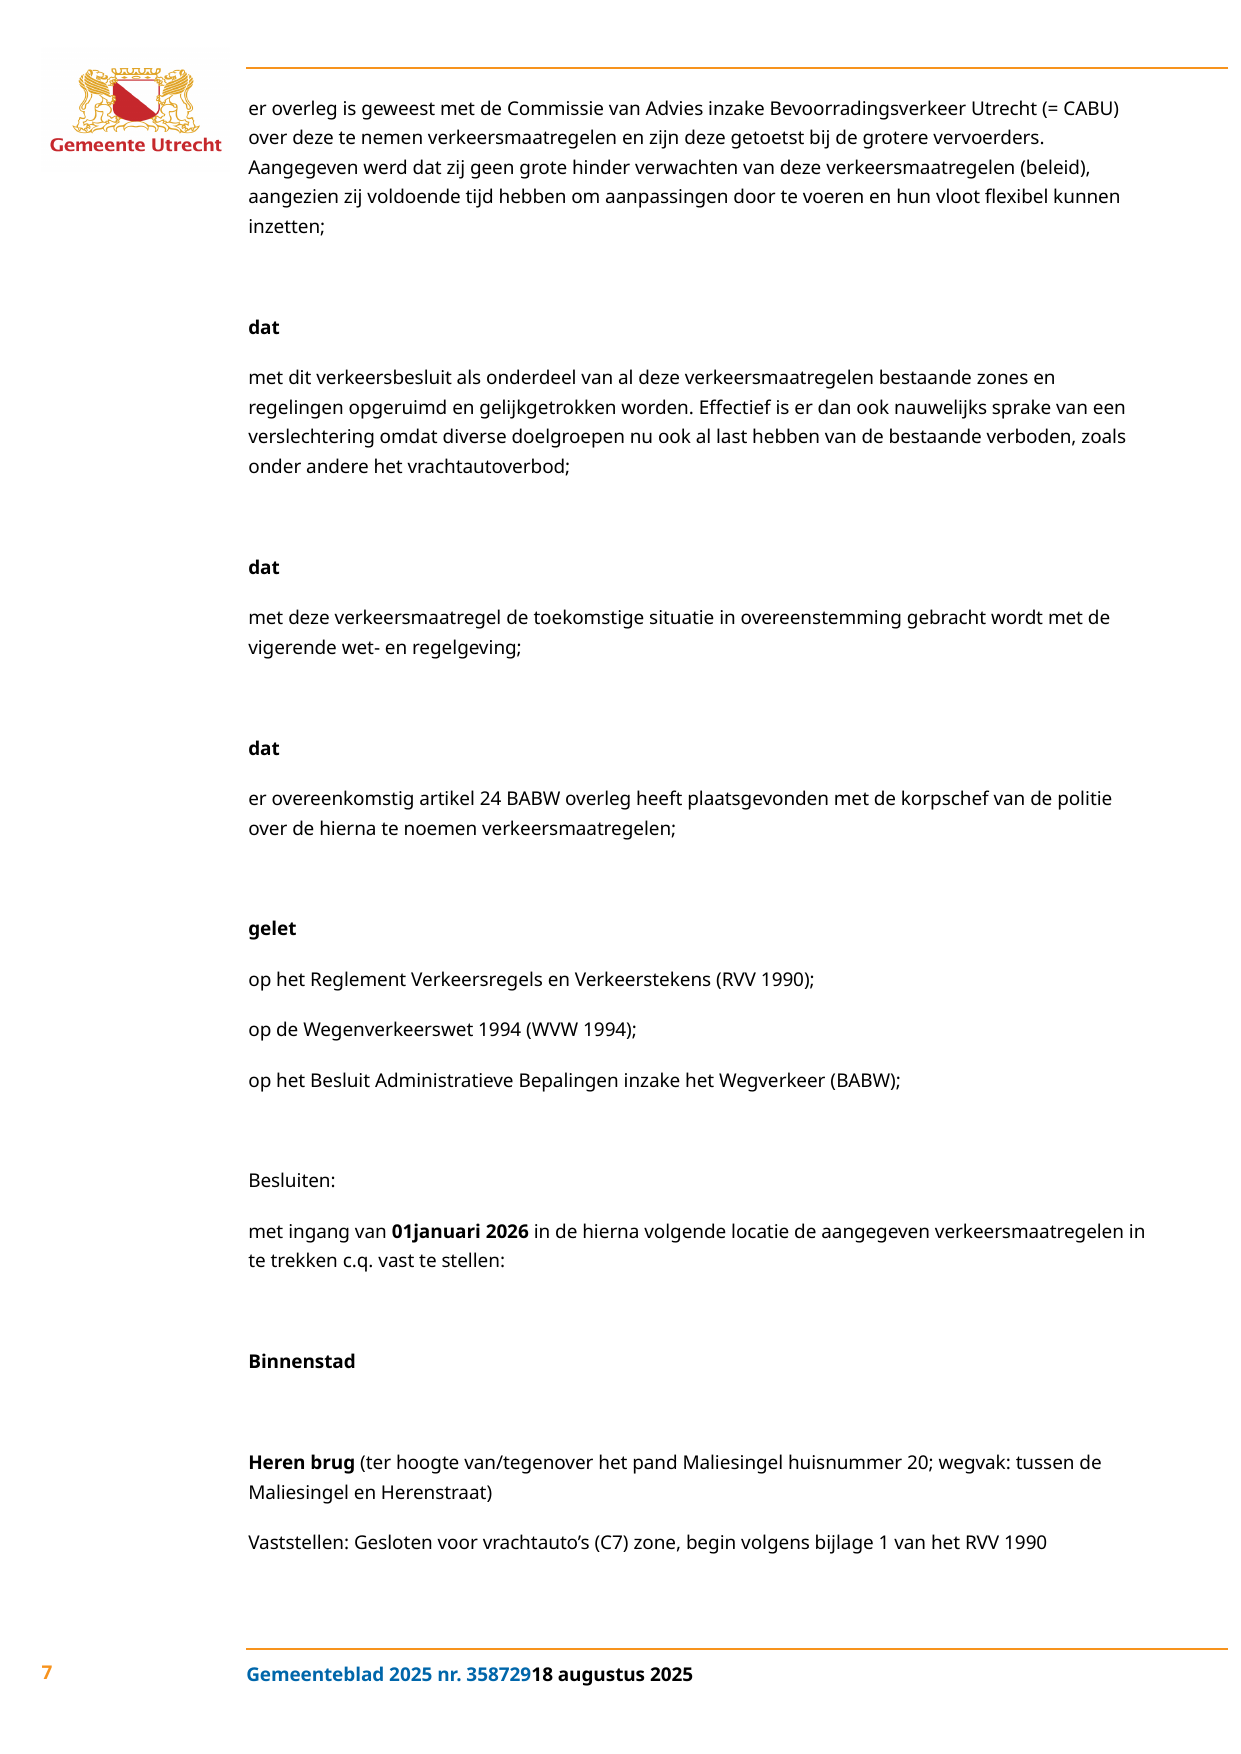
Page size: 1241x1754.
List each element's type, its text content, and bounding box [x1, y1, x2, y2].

text er overeenkomstig artikel 24 BABW overleg heeft plaatsgevonden met de korpschef van de politie over de hierna te noemen verkeersmaatregelen; [248, 785, 1152, 841]
text dat [248, 314, 1152, 340]
text dat [248, 554, 1152, 580]
text Besluiten: [248, 1168, 1152, 1193]
text op het Reglement Verkeersregels en Verkeerstekens (RVV 1990); [248, 966, 1152, 992]
text met dit verkeersbesluit als onderdeel van al deze verkeersmaatregelen bestaande zones en regelingen opgeruimd en gelijkgetrokken worden. Effectief is er dan ook nauwelijks sprake van een verslechtering omdat diverse doelgroepen nu ook al last hebben van de bestaande verboden, zoals onder andere het vrachtautoverbod; [248, 364, 1152, 479]
text op het Besluit Administratieve Bepalingen inzake het Wegverkeer (BABW); [248, 1067, 1152, 1093]
text Vaststellen: Gesloten voor vrachtauto’s (C7) zone, begin volgens bijlage 1 van het RVV 1990 [248, 1529, 1152, 1555]
text gelet [248, 916, 1152, 941]
text er overleg is geweest met de Commissie van Advies inzake Bevoorradingsverkeer Utrecht (= CABU) over deze te nemen verkeersmaatregelen en zijn deze getoetst bij de grotere vervoerders. Aangegeven werd dat zij geen grote hinder verwachten van deze verkeersmaatregelen (beleid), aangezien zij voldoende tijd hebben om aanpassingen door te voeren en hun vloot flexibel kunnen inzetten; [248, 95, 1152, 239]
text Heren brug (ter hoogte van/tegenover het pand Maliesingel huisnummer 20; wegvak: tussen de Maliesingel en Herenstraat) [248, 1449, 1152, 1505]
text met ingang van 01januari 2026 in de hierna volgende locatie de aangegeven verkeersmaatregelen in te trekken c.q. vast te stellen: [248, 1218, 1152, 1273]
text Binnenstad [248, 1348, 1152, 1374]
text op de Wegenverkeerswet 1994 (WVW 1994); [248, 1016, 1152, 1042]
text met deze verkeersmaatregel de toekomstige situatie in overeenstemming gebracht wordt met de vigerende wet- en regelgeving; [248, 604, 1152, 660]
text dat [248, 735, 1152, 761]
picture [41, 47, 231, 172]
